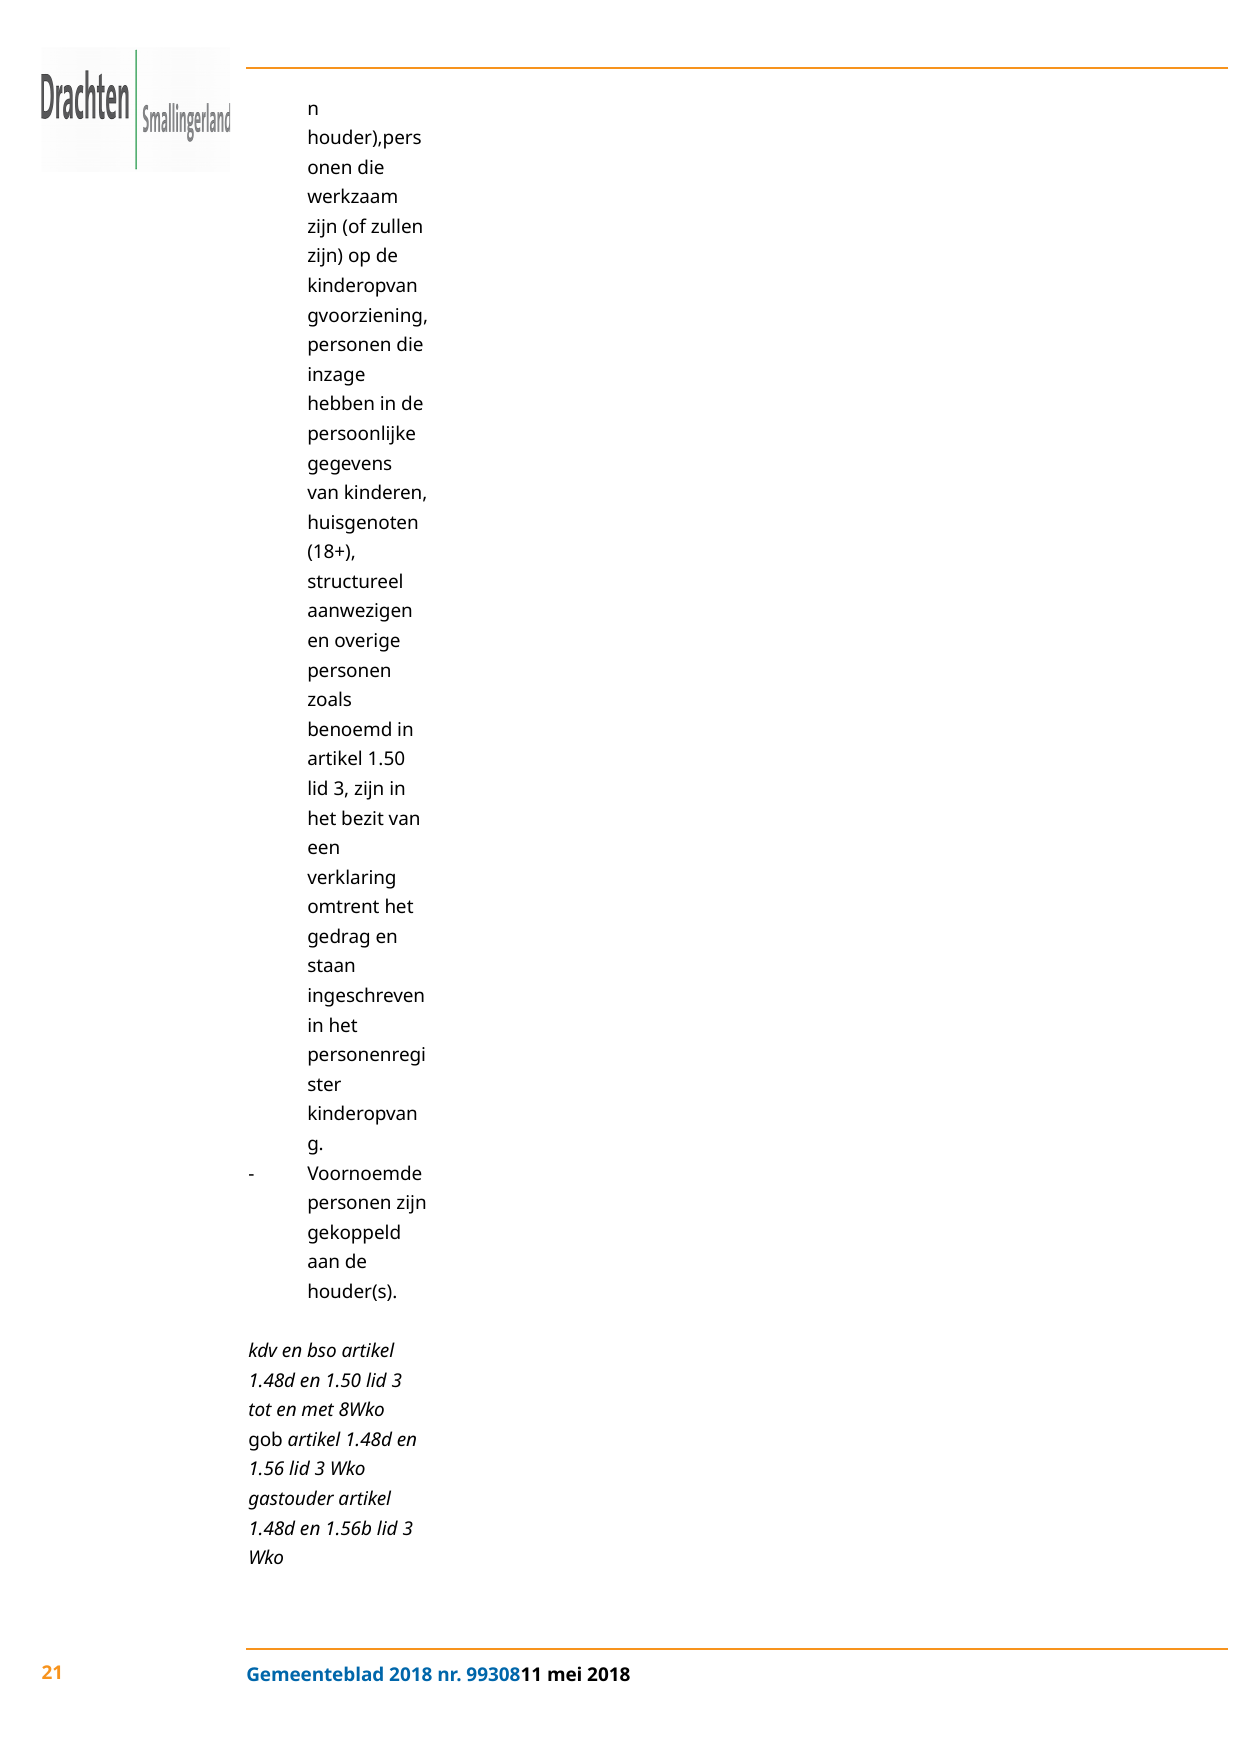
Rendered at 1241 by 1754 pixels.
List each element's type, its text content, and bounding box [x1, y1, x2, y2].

picture [41, 47, 231, 172]
table_cell [429, 95, 609, 1600]
table_cell [609, 95, 790, 1600]
table_cell n houder),personen die werkzaam zijn (of zullen zijn) op de kinderopvangvoorziening, personen die inzage hebben in de persoonlijke gegevens van kinderen, huisgenoten (18+), structureel aanwezigen en overige personen zoals benoemd in artikel 1.50 lid 3, zijn in het bezit van een verklaring omtrent het gedrag en staan ingeschreven in het personenregister kinderopvang. Voornoemde personen zijn gekoppeld aan de houder(s). kdv en bso artikel 1.48d en 1.50 lid 3 tot en met 8Wko gob artikel 1.48d en 1.56 lid 3 Wko gastouder artikel 1.48d en 1.56b lid 3 Wko [248, 95, 429, 1600]
